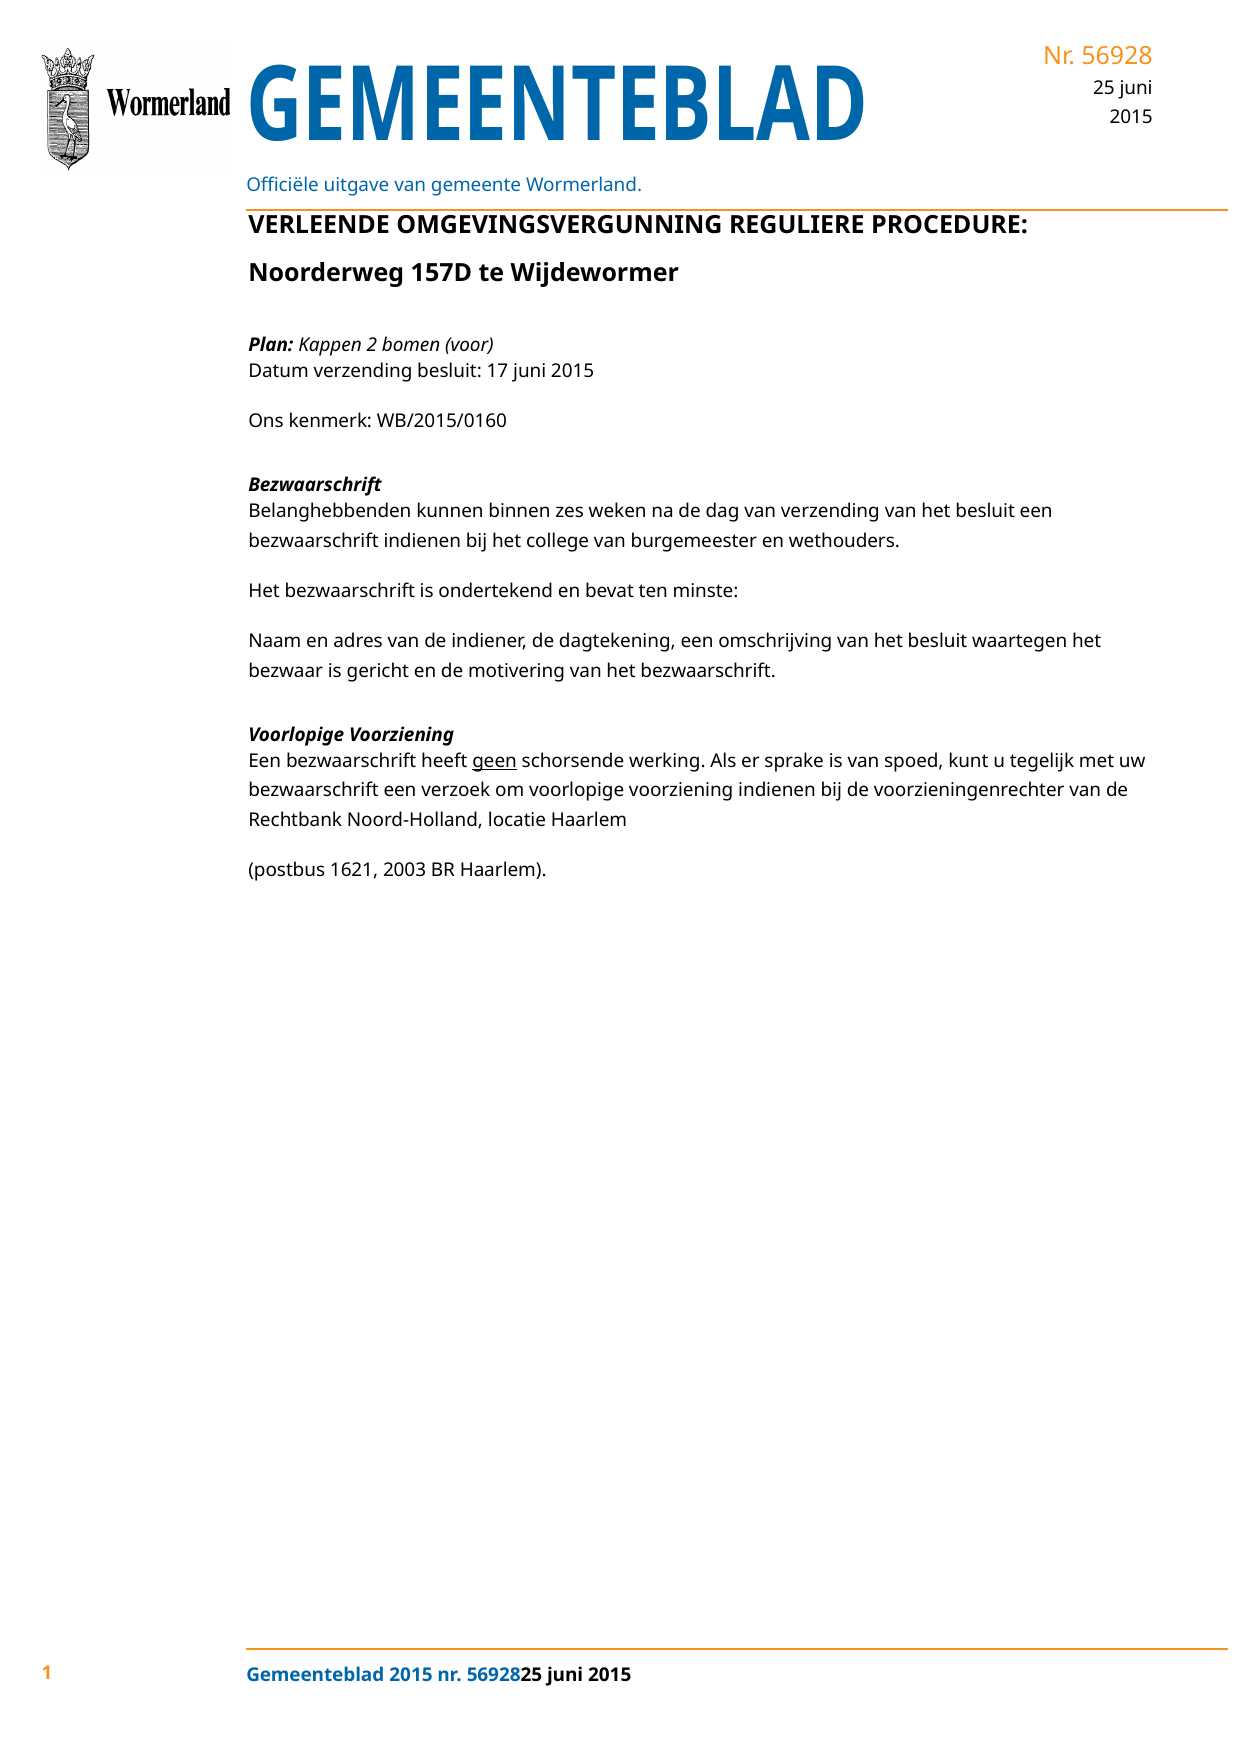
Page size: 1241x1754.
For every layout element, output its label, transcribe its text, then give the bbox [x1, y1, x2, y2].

text VERLEENDE OMGEVINGSVERGUNNING REGULIERE PROCEDURE: Noorderweg 157D te Wijdewormer [248, 211, 1152, 288]
text (postbus 1621, 2003 BR Haarlem). [248, 857, 1152, 882]
text Bezwaarschrift [248, 472, 1152, 497]
text Naam en adres van de indiener, de dagtekening, een omschrijving van het besluit waartegen het bezwaar is gericht en de motivering van het bezwaarschrift. [248, 628, 1152, 683]
text Belanghebbenden kunnen binnen zes weken na de dag van verzending van het besluit een bezwaarschrift indienen bij het college van burgemeester en wethouders. [248, 497, 1152, 553]
text Datum verzending besluit: 17 juni 2015 [248, 357, 1152, 383]
text Een bezwaarschrift heeft geen schorsende werking. Als er sprake is van spoed, kunt u tegelijk met uw bezwaarschrift een verzoek om voorlopige voorziening indienen bij de voorzieningenrechter van de Rechtbank Noord-Holland, locatie Haarlem [248, 747, 1152, 832]
text Het bezwaarschrift is ondertekend en bevat ten minste: [248, 577, 1152, 603]
text Voorlopige Voorziening [248, 721, 1152, 747]
text Ons kenmerk: WB/2015/0160 [248, 408, 1152, 433]
picture [41, 47, 231, 172]
text Plan: Kappen 2 bomen (voor) [248, 331, 1152, 357]
